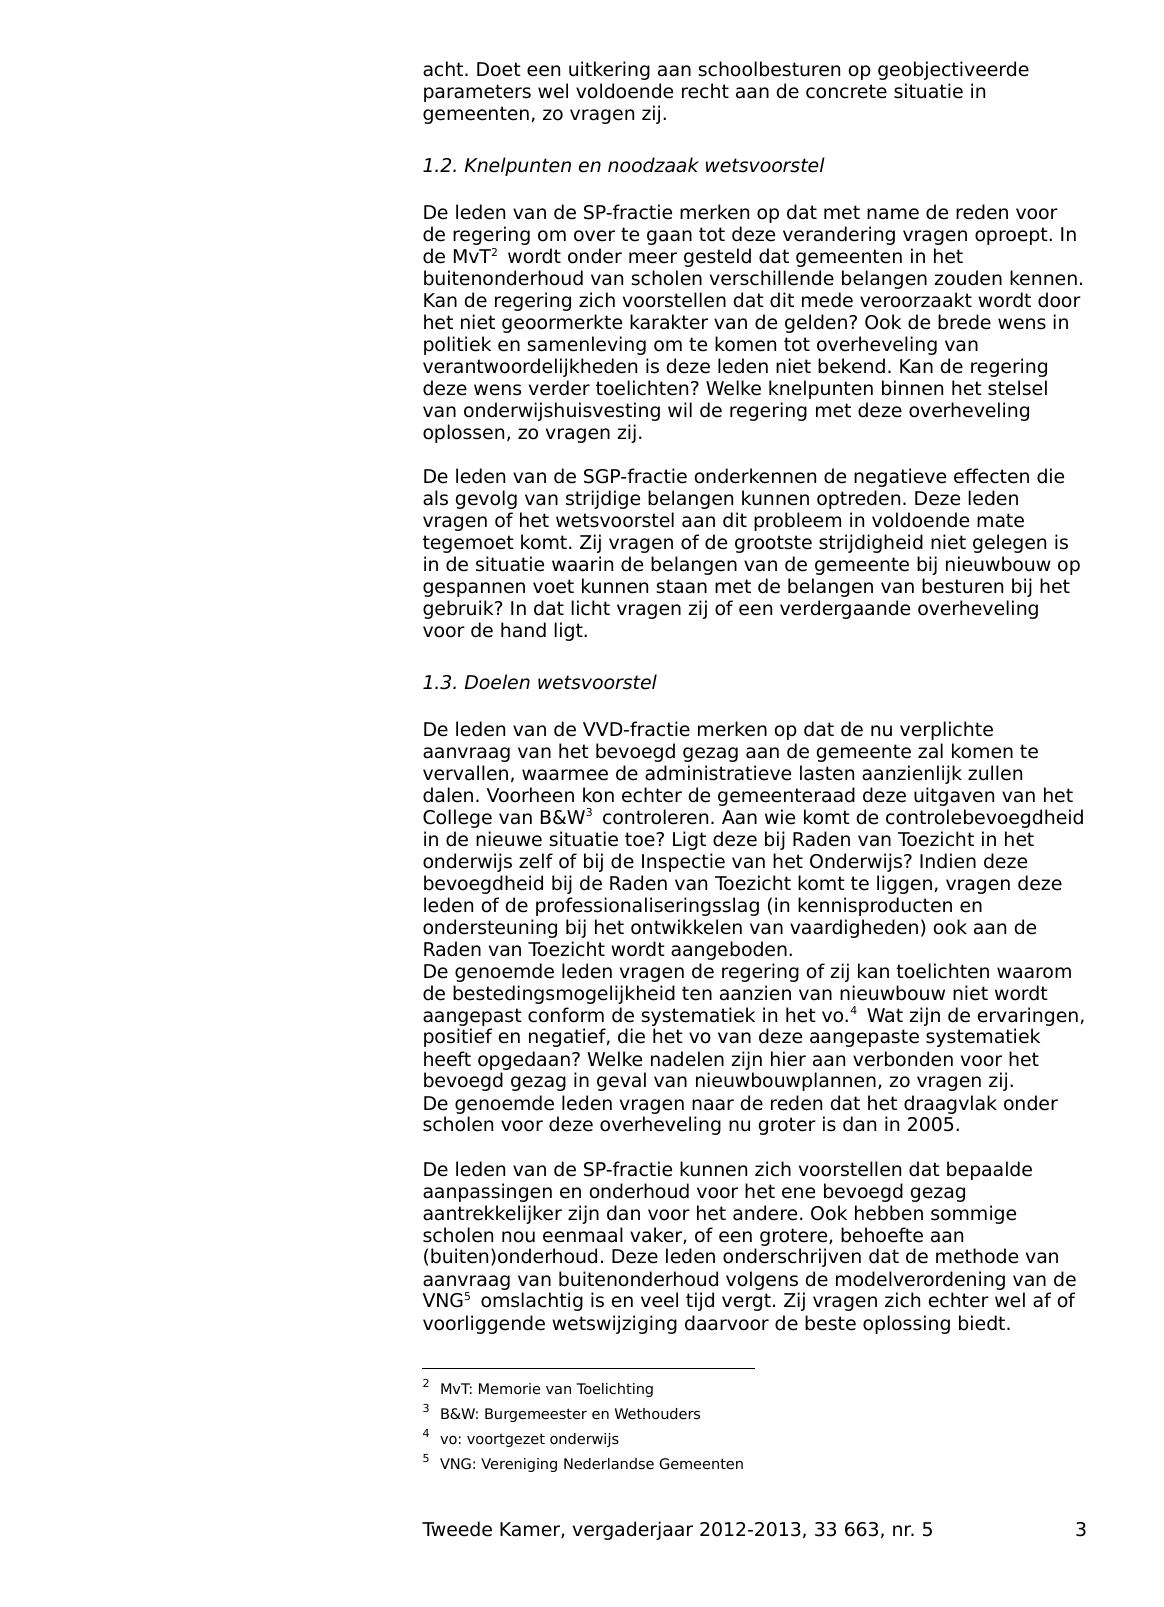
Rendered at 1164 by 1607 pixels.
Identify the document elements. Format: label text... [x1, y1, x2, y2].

text De leden van de SP-fractie merken op dat met name de reden voor de regering om over te gaan tot deze verandering vragen oproept. In de MvT wordt onder meer gesteld dat gemeenten in het buitenonderhoud van scholen verschillende belangen zouden kennen. Kan de regering zich voorstellen dat dit mede veroorzaakt wordt door het niet geoormerkte karakter van de gelden? Ook de brede wens in politiek en samenleving om te komen tot overheveling van verantwoordelijkheden is deze leden niet bekend. Kan de regering deze wens verder toelichten? Welke knelpunten binnen het stelsel van onderwijshuisvesting wil de regering met deze overheveling oplossen, zo vragen zij. [422, 202, 1087, 444]
text MvT: Memorie van Toelichting [422, 1377, 1087, 1399]
text De leden van de SP-fractie kunnen zich voorstellen dat bepaalde aanpassingen en onderhoud voor het ene bevoegd gezag aantrekkelijker zijn dan voor het andere. Ook hebben sommige scholen nou eenmaal vaker, of een grotere, behoefte aan (buiten)onderhoud. Deze leden onderschrijven dat de methode van aanvraag van buitenonderhoud volgens de modelverordening van de VNG omslachtig is en veel tijd vergt. Zij vragen zich echter wel af of voorliggende wetswijziging daarvoor de beste oplossing biedt. [422, 1158, 1087, 1334]
text De genoemde leden vragen de regering of zij kan toelichten waarom de bestedingsmogelijkheid ten aanzien van nieuwbouw niet wordt aangepast conform de systematiek in het vo. Wat zijn de ervaringen, positief en negatief, die het vo van deze aangepaste systematiek heeft opgedaan? Welke nadelen zijn hier aan verbonden voor het bevoegd gezag in geval van nieuwbouwplannen, zo vragen zij. [422, 961, 1087, 1092]
text De genoemde leden vragen naar de reden dat het draagvlak onder scholen voor deze overheveling nu groter is dan in 2005. [422, 1092, 1087, 1136]
text B&W: Burgemeester en Wethouders [422, 1402, 1087, 1424]
text De leden van de VVD-fractie merken op dat de nu verplichte aanvraag van het bevoegd gezag aan de gemeente zal komen te vervallen, waarmee de administratieve lasten aanzienlijk zullen dalen. Voorheen kon echter de gemeenteraad deze uitgaven van het College van B&W controleren. Aan wie komt de controlebevoegdheid in de nieuwe situatie toe? Ligt deze bij Raden van Toezicht in het onderwijs zelf of bij de Inspectie van het Onderwijs? Indien deze bevoegdheid bij de Raden van Toezicht komt te liggen, vragen deze leden of de professionaliseringsslag (in kennisproducten en ondersteuning bij het ontwikkelen van vaardigheden) ook aan de Raden van Toezicht wordt aangeboden. [422, 719, 1087, 961]
text vo: voortgezet onderwijs [422, 1427, 1087, 1449]
text De leden van de SGP-fractie onderkennen de negatieve effecten die als gevolg van strijdige belangen kunnen optreden. Deze leden vragen of het wetsvoorstel aan dit probleem in voldoende mate tegemoet komt. Zij vragen of de grootste strijdigheid niet gelegen is in de situatie waarin de belangen van de gemeente bij nieuwbouw op gespannen voet kunnen staan met de belangen van besturen bij het gebruik? In dat licht vragen zij of een verdergaande overheveling voor de hand ligt. [422, 466, 1087, 642]
subtitle 1.2. Knelpunten en noodzaak wetsvoorstel [422, 155, 1087, 177]
text acht. Doet een uitkering aan schoolbesturen op geobjectiveerde parameters wel voldoende recht aan de concrete situatie in gemeenten, zo vragen zij. [422, 59, 1087, 125]
subtitle 1.3. Doelen wetsvoorstel [422, 672, 1087, 694]
text VNG: Vereniging Nederlandse Gemeenten [422, 1452, 1087, 1474]
